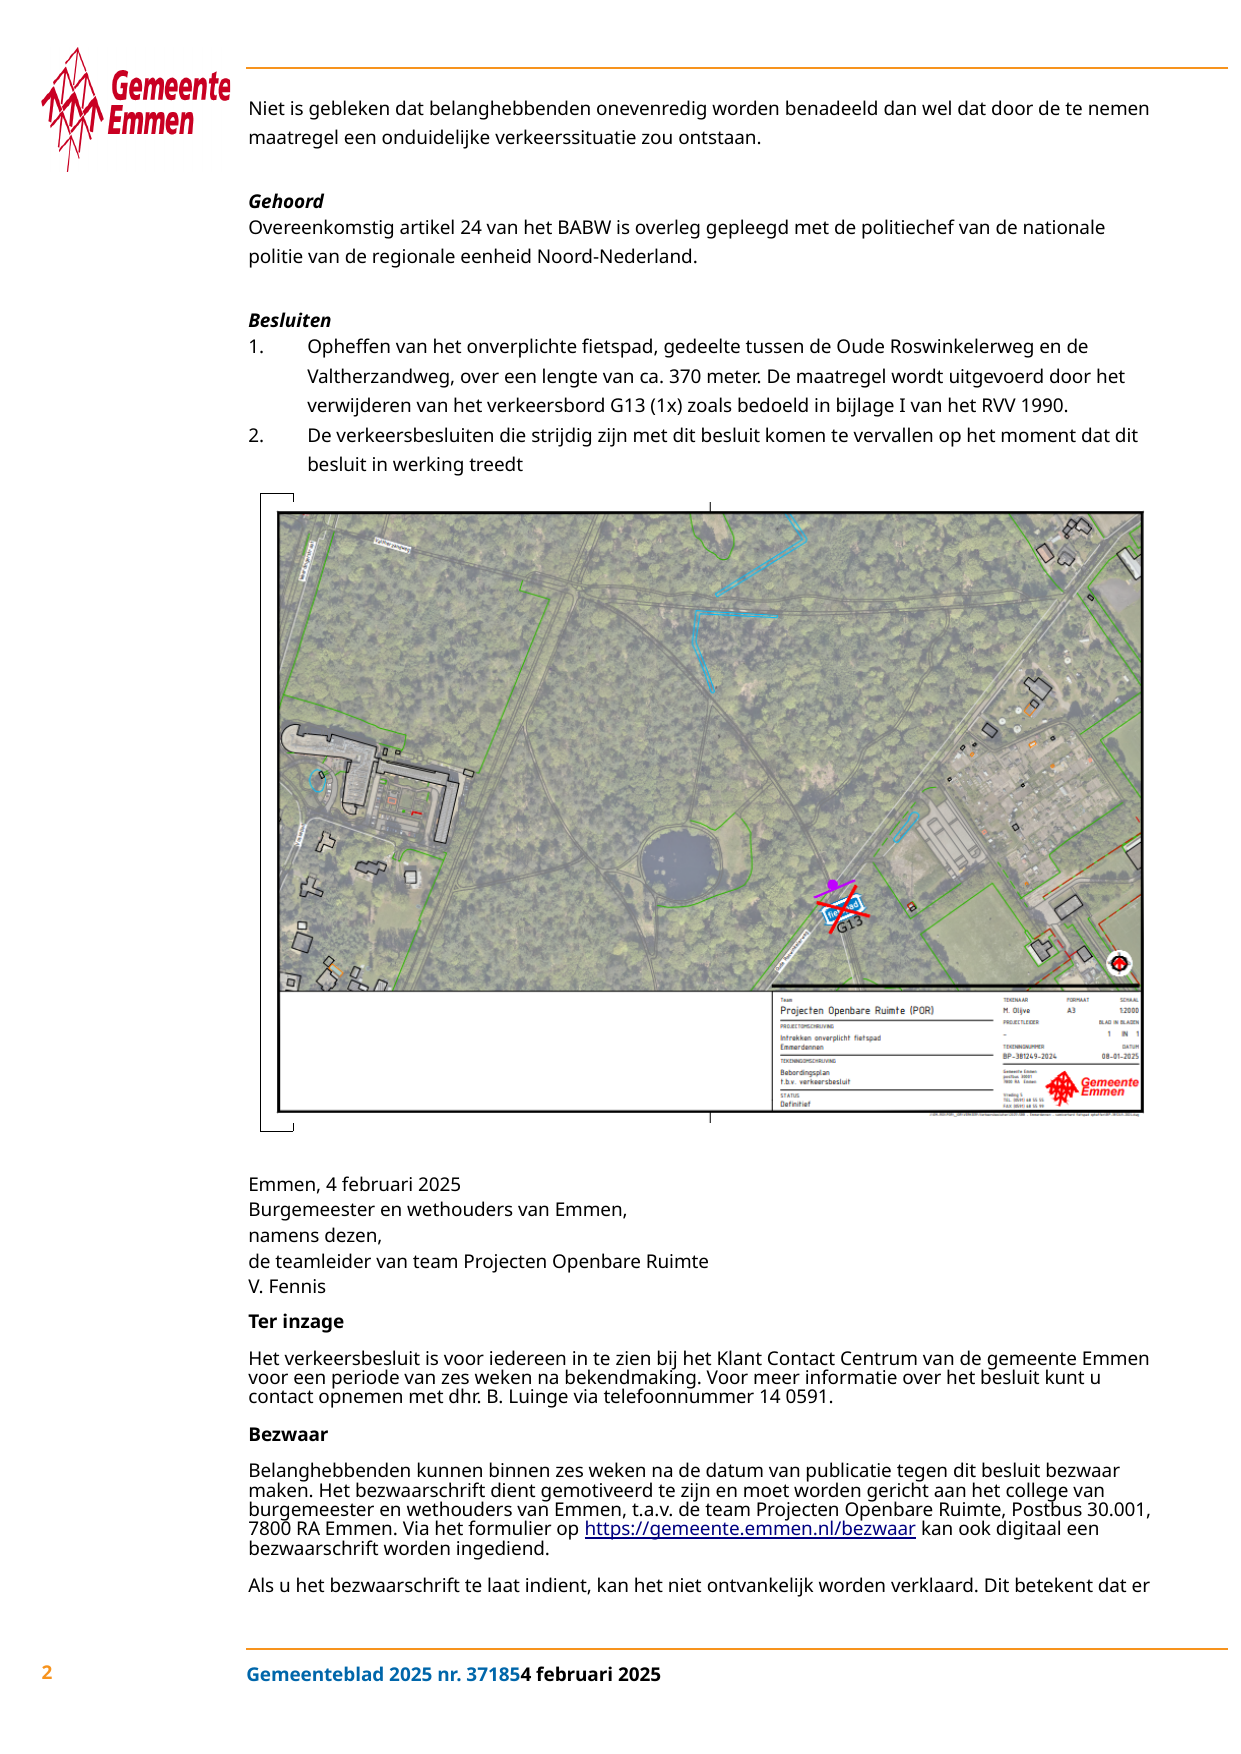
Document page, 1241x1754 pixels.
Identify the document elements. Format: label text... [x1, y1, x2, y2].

text Gehoord [248, 188, 1152, 214]
text Belanghebbenden kunnen binnen zes weken na de datum van publicatie tegen dit besluit bezwaar maken. Het bezwaarschrift dient gemotiveerd te zijn en moet worden gericht aan het college van burgemeester en wethouders van Emmen, t.a.v. de team Projecten Openbare Ruimte, Postbus 30.001, 7800 RA Emmen. Via het formulier op https://gemeente.emmen.nl/bezwaar kan ook digitaal een bezwaarschrift worden ingediend. [248, 1462, 1152, 1559]
text de teamleider van team Projecten Openbare Ruimte [248, 1248, 1152, 1274]
text Het verkeersbesluit is voor iedereen in te zien bij het Klant Contact Centrum van de gemeente Emmen voor een periode van zes weken na bekendmaking. Voor meer informatie over het besluit kunt u contact opnemen met dhr. B. Luinge via telefoonnummer 14 0591. [248, 1350, 1152, 1408]
list De verkeersbesluiten die strijdig zijn met dit besluit komen te vervallen op het moment dat dit besluit in werking treedt [248, 422, 1152, 477]
text Bezwaar [248, 1426, 1152, 1445]
text Emmen, 4 februari 2025 [248, 1171, 1152, 1196]
text V. Fennis [248, 1274, 1152, 1299]
picture [268, 502, 1155, 1123]
text Overeenkomstig artikel 24 van het BABW is overleg gepleegd met de politiechef van de nationale politie van de regionale eenheid Noord-Nederland. [248, 214, 1152, 269]
text Als u het bezwaarschrift te laat indient, kan het niet ontvankelijk worden verklaard. Dit betekent dat er [248, 1577, 1152, 1596]
text Ter inzage [248, 1313, 1152, 1332]
text Burgemeester en wethouders van Emmen, [248, 1196, 1152, 1222]
list Opheffen van het onverplichte fietspad, gedeelte tussen de Oude Roswinkelerweg en de Valtherzandweg, over een lengte van ca. 370 meter. De maatregel wordt uitgevoerd door het verwijderen van het verkeersbord G13 (1x) zoals bedoeld in bijlage I van het RVV 1990. [248, 333, 1152, 418]
text Besluiten [248, 308, 1152, 333]
text Niet is gebleken dat belanghebbenden onevenredig worden benadeeld dan wel dat door de te nemen maatregel een onduidelijke verkeerssituatie zou ontstaan. [248, 95, 1152, 150]
text namens dezen, [248, 1222, 1152, 1248]
picture [41, 47, 231, 172]
